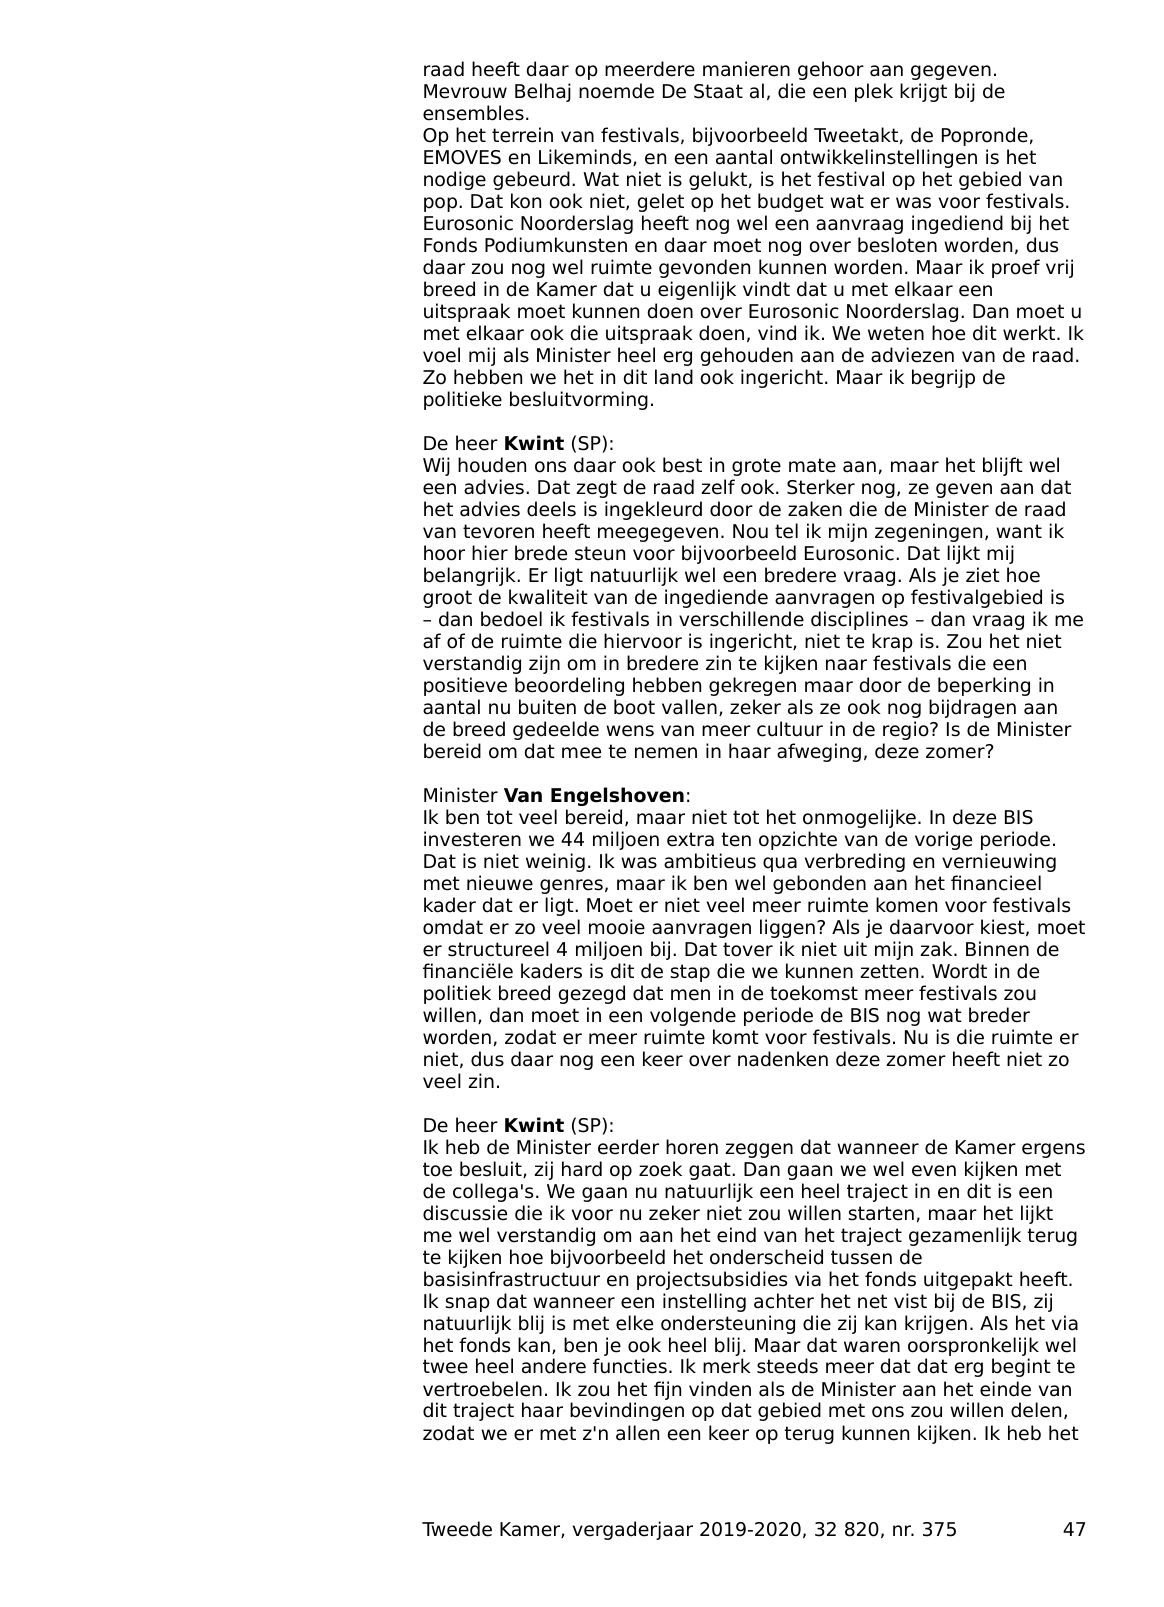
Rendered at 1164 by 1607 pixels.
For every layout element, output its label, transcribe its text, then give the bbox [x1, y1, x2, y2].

text Wij houden ons daar ook best in grote mate aan, maar het blijft wel een advies. Dat zegt de raad zelf ook. Sterker nog, ze geven aan dat het advies deels is ingekleurd door de zaken die de Minister de raad van tevoren heeft meegegeven. Nou tel ik mijn zegeningen, want ik hoor hier brede steun voor bijvoorbeeld Eurosonic. Dat lijkt mij belangrijk. Er ligt natuurlijk wel een bredere vraag. Als je ziet hoe groot de kwaliteit van de ingediende aanvragen op festivalgebied is – dan bedoel ik festivals in verschillende disciplines – dan vraag ik me af of de ruimte die hiervoor is ingericht, niet te krap is. Zou het niet verstandig zijn om in bredere zin te kijken naar festivals die een positieve beoordeling hebben gekregen maar door de beperking in aantal nu buiten de boot vallen, zeker als ze ook nog bijdragen aan de breed gedeelde wens van meer cultuur in de regio? Is de Minister bereid om dat mee te nemen in haar afweging, deze zomer? [422, 455, 1087, 763]
text Ik heb de Minister eerder horen zeggen dat wanneer de Kamer ergens toe besluit, zij hard op zoek gaat. Dan gaan we wel even kijken met de collega's. We gaan nu natuurlijk een heel traject in en dit is een discussie die ik voor nu zeker niet zou willen starten, maar het lijkt me wel verstandig om aan het eind van het traject gezamenlijk terug te kijken hoe bijvoorbeeld het onderscheid tussen de basisinfrastructuur en projectsubsidies via het fonds uitgepakt heeft. Ik snap dat wanneer een instelling achter het net vist bij de BIS, zij natuurlijk blij is met elke ondersteuning die zij kan krijgen. Als het via het fonds kan, ben je ook heel blij. Maar dat waren oorspronkelijk wel twee heel andere functies. Ik merk steeds meer dat dat erg begint te vertroebelen. Ik zou het fijn vinden als de Minister aan het einde van dit traject haar bevindingen op dat gebied met ons zou willen delen, zodat we er met z'n allen een keer op terug kunnen kijken. Ik heb het [422, 1137, 1087, 1444]
text Minister Van Engelshoven: [422, 785, 1087, 807]
text Ik ben tot veel bereid, maar niet tot het onmogelijke. In deze BIS investeren we 44 miljoen extra ten opzichte van de vorige periode. Dat is niet weinig. Ik was ambitieus qua verbreding en vernieuwing met nieuwe genres, maar ik ben wel gebonden aan het financieel kader dat er ligt. Moet er niet veel meer ruimte komen voor festivals omdat er zo veel mooie aanvragen liggen? Als je daarvoor kiest, moet er structureel 4 miljoen bij. Dat tover ik niet uit mijn zak. Binnen de financiële kaders is dit de stap die we kunnen zetten. Wordt in de politiek breed gezegd dat men in de toekomst meer festivals zou willen, dan moet in een volgende periode de BIS nog wat breder worden, zodat er meer ruimte komt voor festivals. Nu is die ruimte er niet, dus daar nog een keer over nadenken deze zomer heeft niet zo veel zin. [422, 807, 1087, 1092]
text Op het terrein van festivals, bijvoorbeeld Tweetakt, de Popronde, EMOVES en Likeminds, en een aantal ontwikkelinstellingen is het nodige gebeurd. Wat niet is gelukt, is het festival op het gebied van pop. Dat kon ook niet, gelet op het budget wat er was voor festivals. Eurosonic Noorderslag heeft nog wel een aanvraag ingediend bij het Fonds Podiumkunsten en daar moet nog over besloten worden, dus daar zou nog wel ruimte gevonden kunnen worden. Maar ik proef vrij breed in de Kamer dat u eigenlijk vindt dat u met elkaar een uitspraak moet kunnen doen over Eurosonic Noorderslag. Dan moet u met elkaar ook die uitspraak doen, vind ik. We weten hoe dit werkt. Ik voel mij als Minister heel erg gehouden aan de adviezen van de raad. Zo hebben we het in dit land ook ingericht. Maar ik begrijp de politieke besluitvorming. [422, 125, 1087, 411]
text De heer Kwint (SP): [422, 1115, 1087, 1137]
text De heer Kwint (SP): [422, 433, 1087, 455]
text raad heeft daar op meerdere manieren gehoor aan gegeven. Mevrouw Belhaj noemde De Staat al, die een plek krijgt bij de ensembles. [422, 59, 1087, 125]
